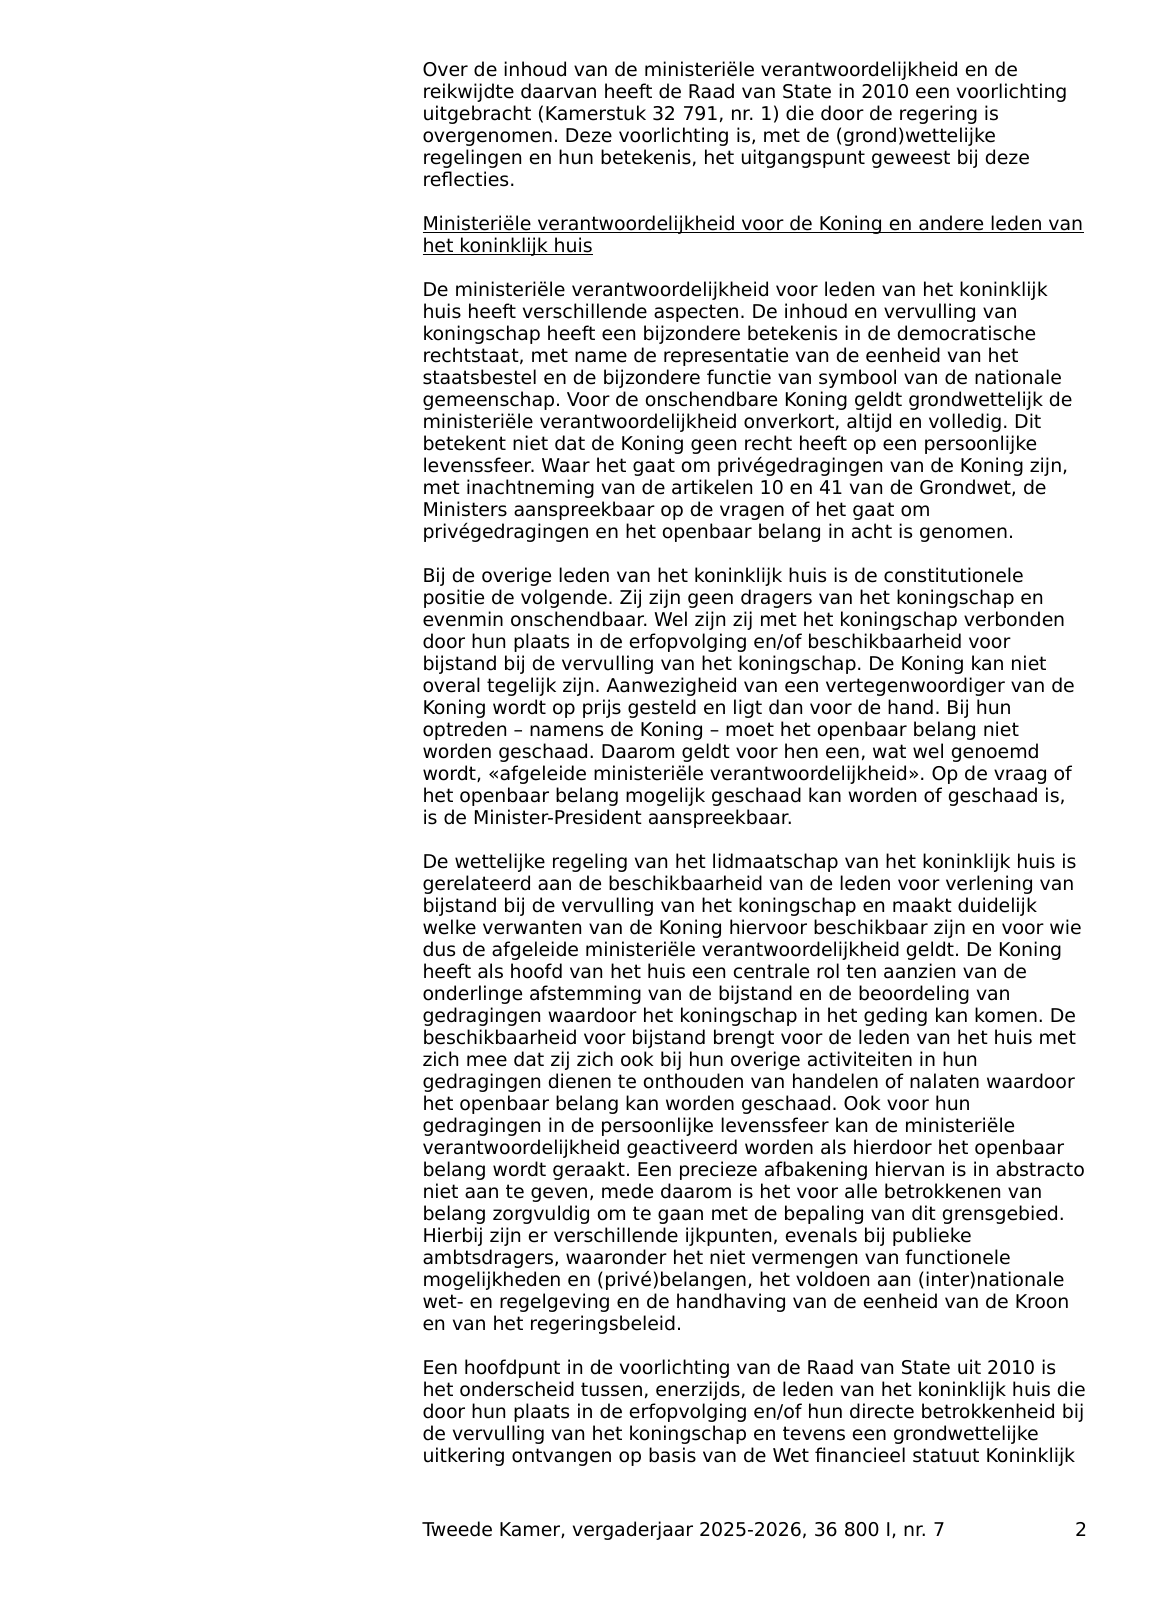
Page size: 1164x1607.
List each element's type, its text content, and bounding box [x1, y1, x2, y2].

text Bij de overige leden van het koninklijk huis is de constitutionele positie de volgende. Zij zijn geen dragers van het koningschap en evenmin onschendbaar. Wel zijn zij met het koningschap verbonden door hun plaats in de erfopvolging en/of beschikbaarheid voor bijstand bij de vervulling van het koningschap. De Koning kan niet overal tegelijk zijn. Aanwezigheid van een vertegenwoordiger van de Koning wordt op prijs gesteld en ligt dan voor de hand. Bij hun optreden – namens de Koning – moet het openbaar belang niet worden geschaad. Daarom geldt voor hen een, wat wel genoemd wordt, «afgeleide ministeriële verantwoordelijkheid». Op de vraag of het openbaar belang mogelijk geschaad kan worden of geschaad is, is de Minister-President aanspreekbaar. [422, 565, 1087, 829]
text Een hoofdpunt in de voorlichting van de Raad van State uit 2010 is het onderscheid tussen, enerzijds, de leden van het koninklijk huis die door hun plaats in de erfopvolging en/of hun directe betrokkenheid bij de vervulling van het koningschap en tevens een grondwettelijke uitkering ontvangen op basis van de Wet financieel statuut Koninklijk [422, 1357, 1087, 1467]
subtitle Ministeriële verantwoordelijkheid voor de Koning en andere leden van het koninklijk huis [422, 213, 1087, 257]
text De wettelijke regeling van het lidmaatschap van het koninklijk huis is gerelateerd aan de beschikbaarheid van de leden voor verlening van bijstand bij de vervulling van het koningschap en maakt duidelijk welke verwanten van de Koning hiervoor beschikbaar zijn en voor wie dus de afgeleide ministeriële verantwoordelijkheid geldt. De Koning heeft als hoofd van het huis een centrale rol ten aanzien van de onderlinge afstemming van de bijstand en de beoordeling van gedragingen waardoor het koningschap in het geding kan komen. De beschikbaarheid voor bijstand brengt voor de leden van het huis met zich mee dat zij zich ook bij hun overige activiteiten in hun gedragingen dienen te onthouden van handelen of nalaten waardoor het openbaar belang kan worden geschaad. Ook voor hun gedragingen in de persoonlijke levenssfeer kan de ministeriële verantwoordelijkheid geactiveerd worden als hierdoor het openbaar belang wordt geraakt. Een precieze afbakening hiervan is in abstracto niet aan te geven, mede daarom is het voor alle betrokkenen van belang zorgvuldig om te gaan met de bepaling van dit grensgebied. Hierbij zijn er verschillende ijkpunten, evenals bij publieke ambtsdragers, waaronder het niet vermengen van functionele mogelijkheden en (privé)belangen, het voldoen aan (inter)nationale wet- en regelgeving en de handhaving van de eenheid van de Kroon en van het regeringsbeleid. [422, 851, 1087, 1335]
text De ministeriële verantwoordelijkheid voor leden van het koninklijk huis heeft verschillende aspecten. De inhoud en vervulling van koningschap heeft een bijzondere betekenis in de democratische rechtstaat, met name de representatie van de eenheid van het staatsbestel en de bijzondere functie van symbool van de nationale gemeenschap. Voor de onschendbare Koning geldt grondwettelijk de ministeriële verantwoordelijkheid onverkort, altijd en volledig. Dit betekent niet dat de Koning geen recht heeft op een persoonlijke levenssfeer. Waar het gaat om privégedragingen van de Koning zijn, met inachtneming van de artikelen 10 en 41 van de Grondwet, de Ministers aanspreekbaar op de vragen of het gaat om privégedragingen en het openbaar belang in acht is genomen. [422, 279, 1087, 543]
text Over de inhoud van de ministeriële verantwoordelijkheid en de reikwijdte daarvan heeft de Raad van State in 2010 een voorlichting uitgebracht (Kamerstuk 32 791, nr. 1) die door de regering is overgenomen. Deze voorlichting is, met de (grond)wettelijke regelingen en hun betekenis, het uitgangspunt geweest bij deze reflecties. [422, 59, 1087, 191]
